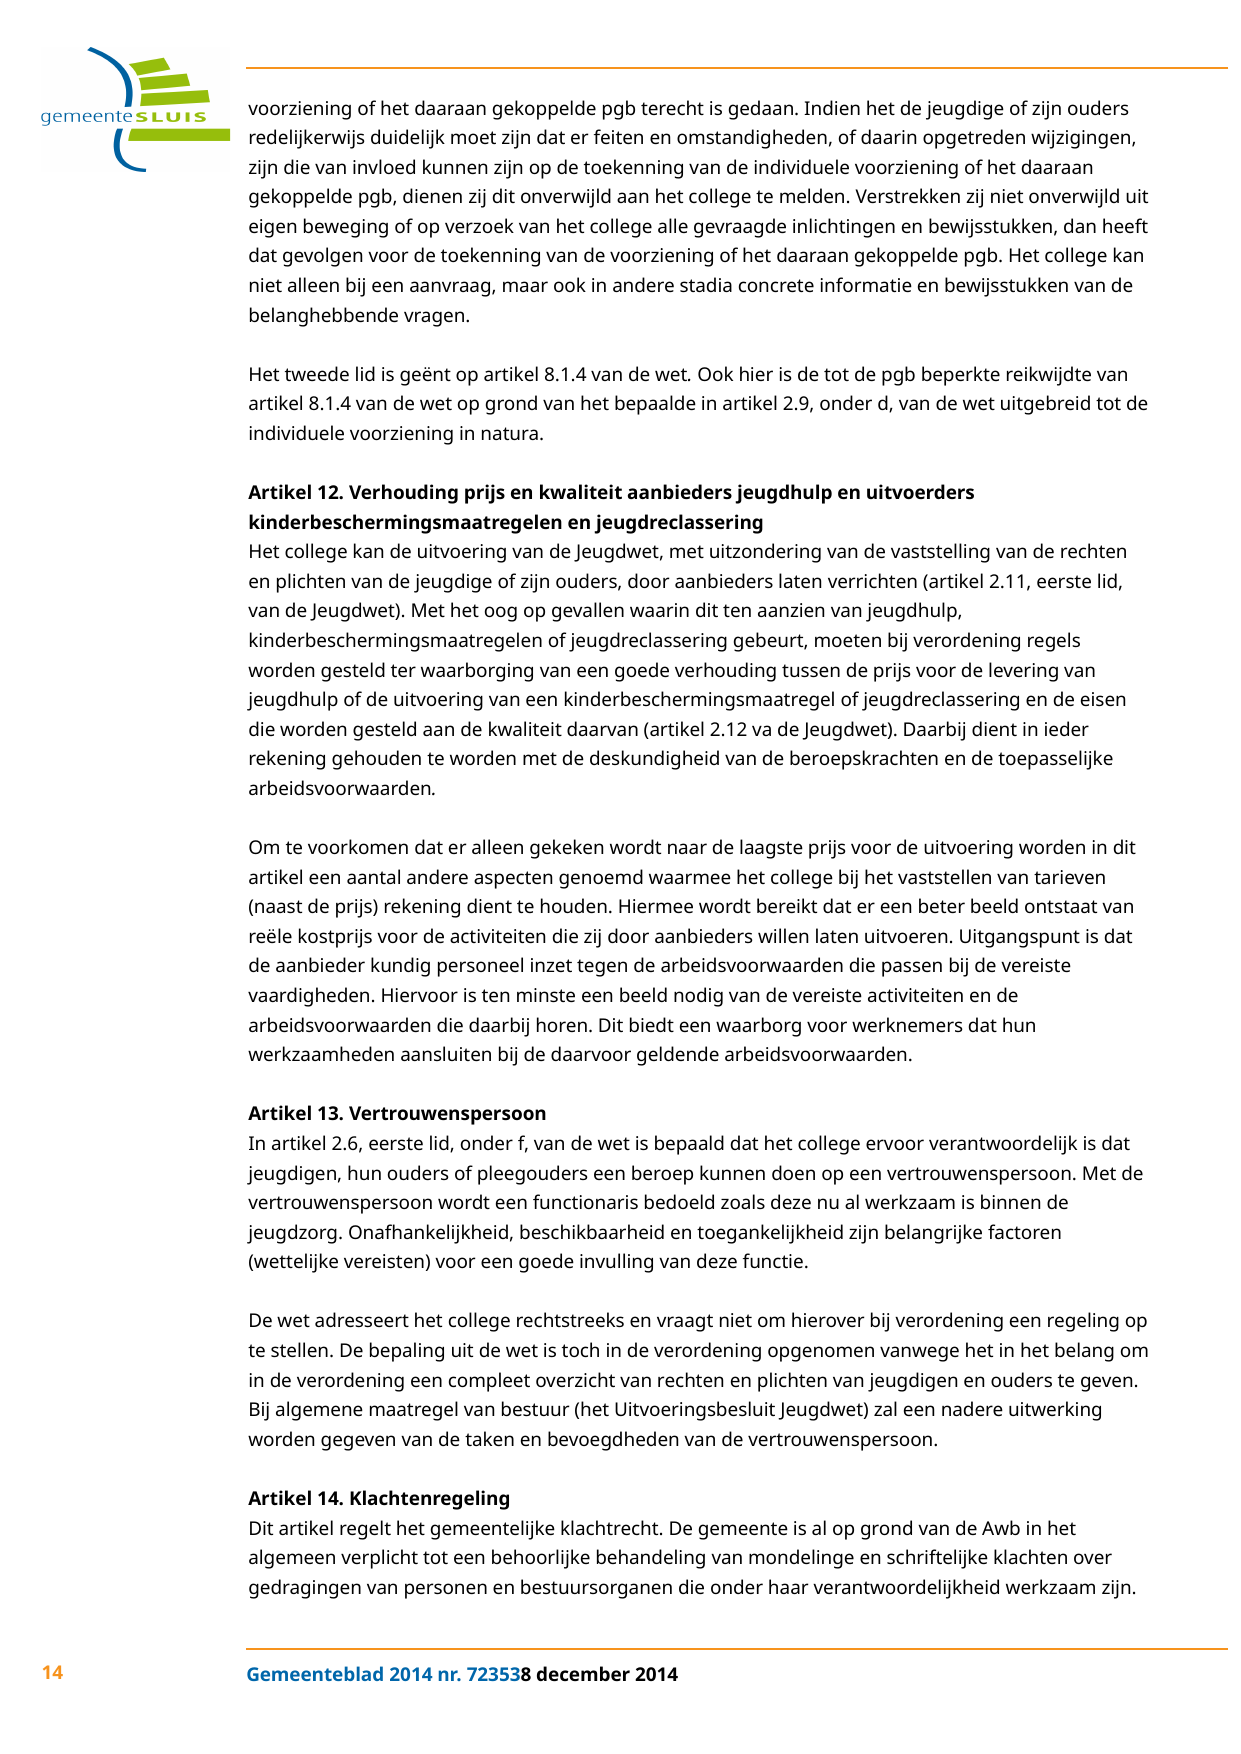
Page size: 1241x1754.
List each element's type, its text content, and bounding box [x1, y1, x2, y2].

text Om te voorkomen dat er alleen gekeken wordt naar de laagste prijs voor de uitvoering worden in dit artikel een aantal andere aspecten genoemd waarmee het college bij het vaststellen van tarieven (naast de prijs) rekening dient te houden. Hiermee wordt bereikt dat er een beter beeld ontstaat van reële kostprijs voor de activiteiten die zij door aanbieders willen laten uitvoeren. Uitgangspunt is dat de aanbieder kundig personeel inzet tegen de arbeidsvoorwaarden die passen bij de vereiste vaardigheden. Hiervoor is ten minste een beeld nodig van de vereiste activiteiten en de arbeidsvoorwaarden die daarbij horen. Dit biedt een waarborg voor werknemers dat hun werkzaamheden aansluiten bij de daarvoor geldende arbeidsvoorwaarden. [248, 834, 1152, 1067]
picture [41, 47, 231, 172]
text voorziening of het daaraan gekoppelde pgb terecht is gedaan. Indien het de jeugdige of zijn ouders redelijkerwijs duidelijk moet zijn dat er feiten en omstandigheden, of daarin opgetreden wijzigingen, zijn die van invloed kunnen zijn op de toekenning van de individuele voorziening of het daaraan gekoppelde pgb, dienen zij dit onverwijld aan het college te melden. Verstrekken zij niet onverwijld uit eigen beweging of op verzoek van het college alle gevraagde inlichtingen en bewijsstukken, dan heeft dat gevolgen voor de toekenning van de voorziening of het daaraan gekoppelde pgb. Het college kan niet alleen bij een aanvraag, maar ook in andere stadia concrete informatie en bewijsstukken van de belanghebbende vragen. [248, 95, 1152, 328]
text Artikel 14. Klachtenregeling [248, 1485, 1152, 1511]
text Dit artikel regelt het gemeentelijke klachtrecht. De gemeente is al op grond van de Awb in het algemeen verplicht tot een behoorlijke behandeling van mondelinge en schriftelijke klachten over gedragingen van personen en bestuursorganen die onder haar verantwoordelijkheid werkzaam zijn. [248, 1515, 1152, 1600]
text De wet adresseert het college rechtstreeks en vraagt niet om hierover bij verordening een regeling op te stellen. De bepaling uit de wet is toch in de verordening opgenomen vanwege het in het belang om in de verordening een compleet overzicht van rechten en plichten van jeugdigen en ouders te geven. Bij algemene maatregel van bestuur (het Uitvoeringsbesluit Jeugdwet) zal een nadere uitwerking worden gegeven van de taken en bevoegdheden van de vertrouwenspersoon. [248, 1308, 1152, 1452]
text Artikel 13. Vertrouwenspersoon [248, 1101, 1152, 1126]
text Het tweede lid is geënt op artikel 8.1.4 van de wet. Ook hier is de tot de pgb beperkte reikwijdte van artikel 8.1.4 van de wet op grond van het bepaalde in artikel 2.9, onder d, van de wet uitgebreid tot de individuele voorziening in natura. [248, 361, 1152, 446]
text Het college kan de uitvoering van de Jeugdwet, met uitzondering van de vaststelling van de rechten en plichten van de jeugdige of zijn ouders, door aanbieders laten verrichten (artikel 2.11, eerste lid, van de Jeugdwet). Met het oog op gevallen waarin dit ten aanzien van jeugdhulp, kinderbeschermingsmaatregelen of jeugdreclassering gebeurt, moeten bij verordening regels worden gesteld ter waarborging van een goede verhouding tussen de prijs voor de levering van jeugdhulp of de uitvoering van een kinderbeschermingsmaatregel of jeugdreclassering en de eisen die worden gesteld aan de kwaliteit daarvan (artikel 2.12 va de Jeugdwet). Daarbij dient in ieder rekening gehouden te worden met de deskundigheid van de beroepskrachten en de toepasselijke arbeidsvoorwaarden. [248, 538, 1152, 801]
text In artikel 2.6, eerste lid, onder f, van de wet is bepaald dat het college ervoor verantwoordelijk is dat jeugdigen, hun ouders of pleegouders een beroep kunnen doen op een vertrouwenspersoon. Met de vertrouwenspersoon wordt een functionaris bedoeld zoals deze nu al werkzaam is binnen de jeugdzorg. Onafhankelijkheid, beschikbaarheid en toegankelijkheid zijn belangrijke factoren (wettelijke vereisten) voor een goede invulling van deze functie. [248, 1130, 1152, 1274]
text Artikel 12. Verhouding prijs en kwaliteit aanbieders jeugdhulp en uitvoerders kinderbeschermingsmaatregelen en jeugdreclassering [248, 479, 1152, 535]
